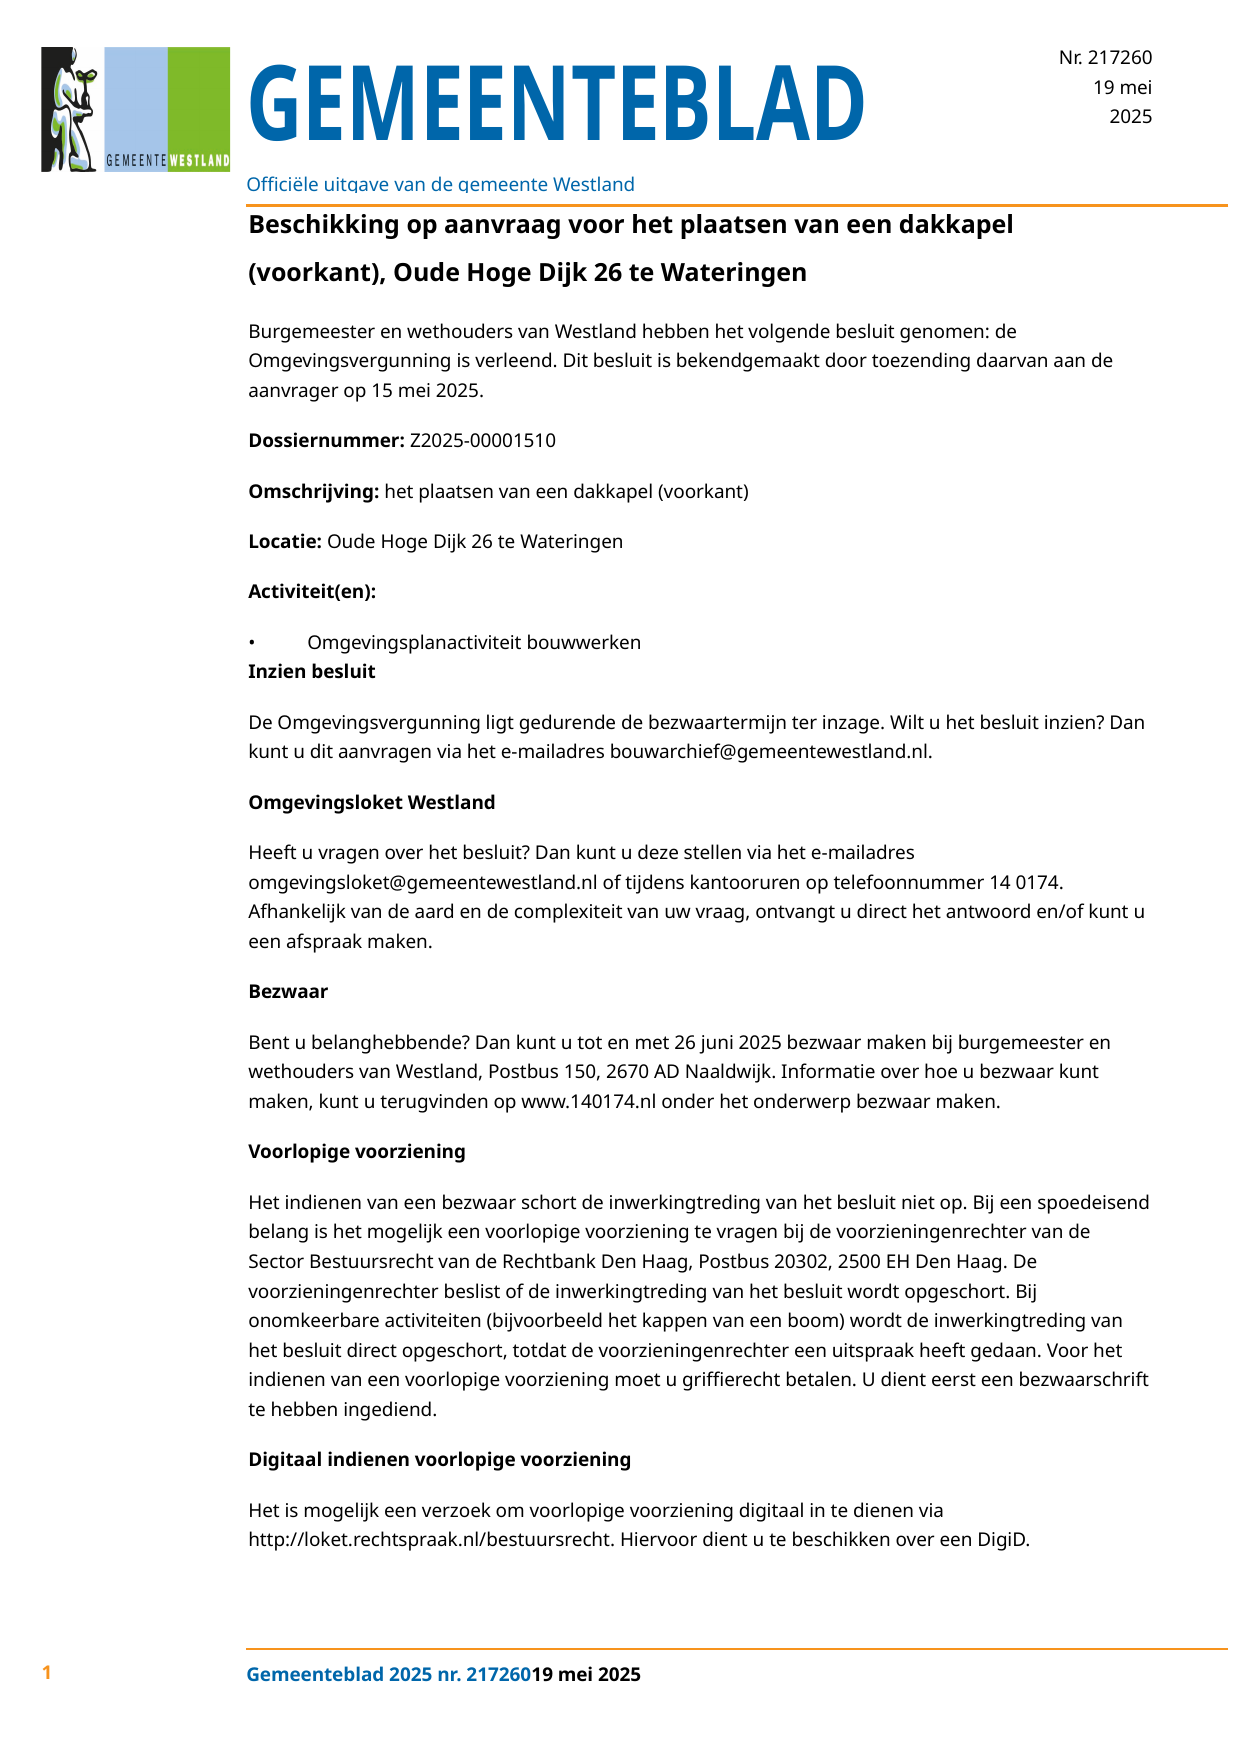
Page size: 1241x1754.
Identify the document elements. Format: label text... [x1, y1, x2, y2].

text Bent u belanghebbende? Dan kunt u tot en met 26 juni 2025 bezwaar maken bij burgemeester en wethouders van Westland, Postbus 150, 2670 AD Naaldwijk. Informatie over hoe u bezwaar kunt maken, kunt u terugvinden op www.140174.nl onder het onderwerp bezwaar maken. [248, 1029, 1152, 1114]
text Het indienen van een bezwaar schort de inwerkingtreding van het besluit niet op. Bij een spoedeisend belang is het mogelijk een voorlopige voorziening te vragen bij de voorzieningenrechter van de Sector Bestuursrecht van de Rechtbank Den Haag, Postbus 20302, 2500 EH Den Haag. De voorzieningenrechter beslist of de inwerkingtreding van het besluit wordt opgeschort. Bij onomkeerbare activiteiten (bijvoorbeeld het kappen van een boom) wordt de inwerkingtreding van het besluit direct opgeschort, totdat de voorzieningenrechter een uitspraak heeft gedaan. Voor het indienen van een voorlopige voorziening moet u griffierecht betalen. U dient eerst een bezwaarschrift te hebben ingediend. [248, 1189, 1152, 1422]
text Activiteit(en): [248, 579, 1152, 604]
text Het is mogelijk een verzoek om voorlopige voorziening digitaal in te dienen via http://loket.rechtspraak.nl/bestuursrecht. Hiervoor dient u te beschikken over een DigiD. [248, 1497, 1152, 1552]
text Heeft u vragen over het besluit? Dan kunt u deze stellen via het e-mailadres omgevingsloket@gemeentewestland.nl of tijdens kantooruren op telefoonnummer 14 0174. Afhankelijk van de aard en de complexiteit van uw vraag, ontvangt u direct het antwoord en/of kunt u een afspraak maken. [248, 839, 1152, 954]
text Omschrijving: het plaatsen van een dakkapel (voorkant) [248, 478, 1152, 504]
text Bezwaar [248, 979, 1152, 1004]
text Locatie: Oude Hoge Dijk 26 te Wateringen [248, 528, 1152, 554]
text Digitaal indienen voorlopige voorziening [248, 1447, 1152, 1472]
text Inzien besluit [248, 659, 1152, 684]
picture [41, 47, 231, 172]
text Burgemeester en wethouders van Westland hebben het volgende besluit genomen: de Omgevingsvergunning is verleend. Dit besluit is bekendgemaakt door toezending daarvan aan de aanvrager op 15 mei 2025. [248, 318, 1152, 403]
text De Omgevingsvergunning ligt gedurende de bezwaartermijn ter inzage. Wilt u het besluit inzien? Dan kunt u dit aanvragen via het e-mailadres bouwarchief@gemeentewestland.nl. [248, 709, 1152, 764]
list Omgevingsplanactiviteit bouwwerken [248, 629, 1152, 655]
text Beschikking op aanvraag voor het plaatsen van een dakkapel (voorkant), Oude Hoge Dijk 26 te Wateringen [248, 207, 1152, 288]
text Voorlopige voorziening [248, 1139, 1152, 1164]
text Omgevingsloket Westland [248, 789, 1152, 815]
text Dossiernummer: Z2025-00001510 [248, 427, 1152, 453]
